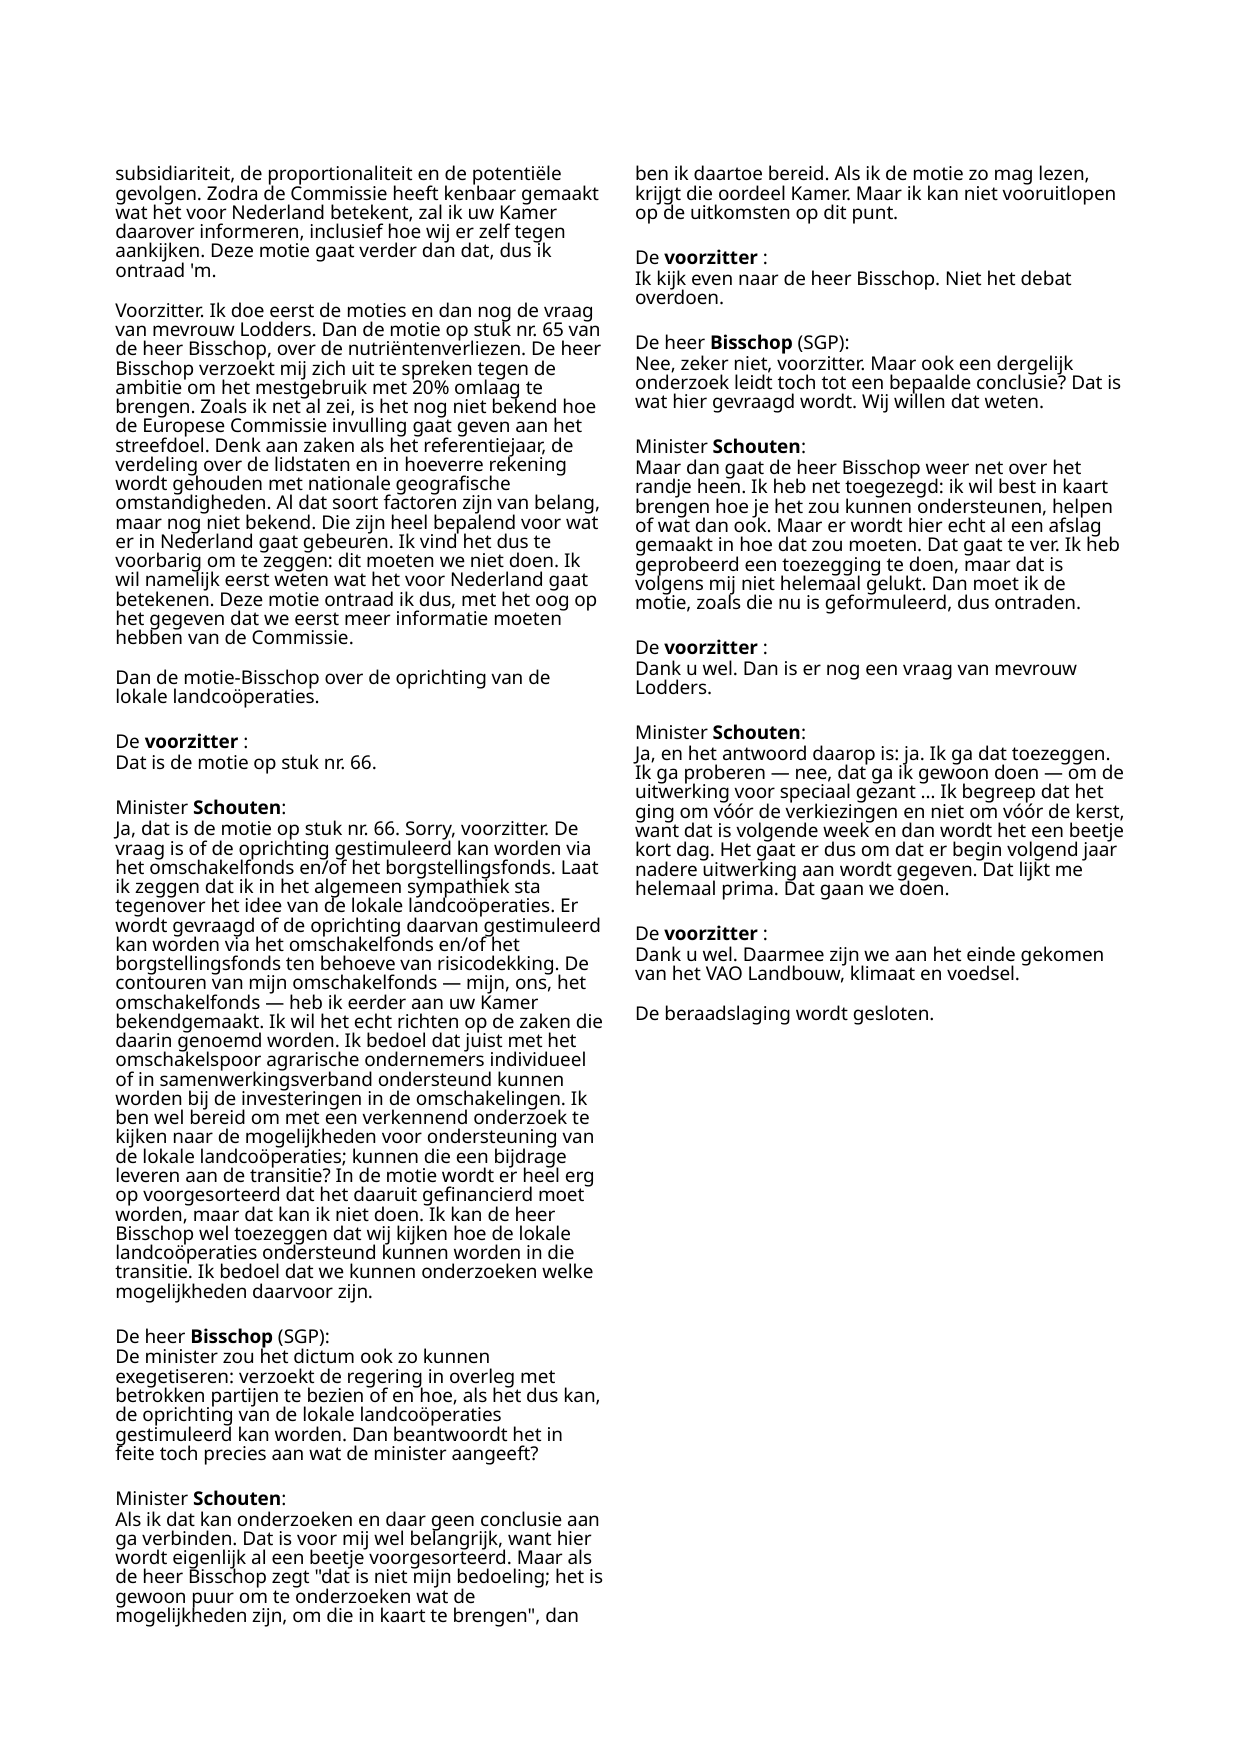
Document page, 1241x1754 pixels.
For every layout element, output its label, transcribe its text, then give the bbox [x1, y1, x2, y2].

text Minister Schouten: [115, 794, 605, 820]
text Ja, en het antwoord daarop is: ja. Ik ga dat toezeggen. Ik ga proberen — nee, dat ga ik gewoon doen — om de uitwerking voor speciaal gezant … Ik begreep dat het ging om vóór de verkiezingen en niet om vóór de kerst, want dat is volgende week en dan wordt het een beetje kort dag. Het gaat er dus om dat er begin volgend jaar nadere uitwerking aan wordt gegeven. Dat lijkt me helemaal prima. Dat gaan we doen. [635, 745, 1125, 899]
text Dank u wel. Daarmee zijn we aan het einde gekomen van het VAO Landbouw, klimaat en voedsel. [635, 946, 1125, 984]
text De voorzitter : [635, 920, 1125, 946]
text Dat is de motie op stuk nr. 66. [115, 754, 605, 774]
text De voorzitter : [635, 634, 1125, 660]
text Ik kijk even naar de heer Bisschop. Niet het debat overdoen. [635, 270, 1125, 308]
text Dank u wel. Dan is er nog een vraag van mevrouw Lodders. [635, 660, 1125, 698]
text Nee, zeker niet, voorzitter. Maar ook een dergelijk onderzoek leidt toch tot een bepaalde conclusie? Dat is wat hier gevraagd wordt. Wij willen dat weten. [635, 355, 1125, 413]
text Als ik dat kan onderzoeken en daar geen conclusie aan ga verbinden. Dat is voor mij wel belangrijk, want hier wordt eigenlijk al een beetje voorgesorteerd. Maar als de heer Bisschop zegt "dat is niet mijn bedoeling; het is gewoon puur om te onderzoeken wat de mogelijkheden zijn, om die in kaart te brengen", dan [115, 1511, 605, 1626]
text ben ik daartoe bereid. Als ik de motie zo mag lezen, krijgt die oordeel Kamer. Maar ik kan niet vooruitlopen op de uitkomsten op dit punt. [635, 165, 1125, 223]
text De beraadslaging wordt gesloten. [635, 1005, 1125, 1024]
text Dan de motie-Bisschop over de oprichting van de lokale landcoöperaties. [115, 669, 605, 708]
text Voorzitter. Ik doe eerst de moties en dan nog de vraag van mevrouw Lodders. Dan de motie op stuk nr. 65 van de heer Bisschop, over de nutriëntenverliezen. De heer Bisschop verzoekt mij zich uit te spreken tegen de ambitie om het mestgebruik met 20% omlaag te brengen. Zoals ik net al zei, is het nog niet bekend hoe de Europese Commissie invulling gaat geven aan het streefdoel. Denk aan zaken als het referentiejaar, de verdeling over de lidstaten en in hoeverre rekening wordt gehouden met nationale geografische omstandigheden. Al dat soort factoren zijn van belang, maar nog niet bekend. Die zijn heel bepalend voor wat er in Nederland gaat gebeuren. Ik vind het dus te voorbarig om te zeggen: dit moeten we niet doen. Ik wil namelijk eerst weten wat het voor Nederland gaat betekenen. Deze motie ontraad ik dus, met het oog op het gegeven dat we eerst meer informatie moeten hebben van de Commissie. [115, 302, 605, 648]
text Minister Schouten: [115, 1485, 605, 1511]
text De minister zou het dictum ook zo kunnen exegetiseren: verzoekt de regering in overleg met betrokken partijen te bezien of en hoe, als het dus kan, de oprichting van de lokale landcoöperaties gestimuleerd kan worden. Dan beantwoordt het in feite toch precies aan wat de minister aangeeft? [115, 1348, 605, 1464]
text Minister Schouten: [635, 433, 1125, 459]
text subsidiariteit, de proportionaliteit en de potentiële gevolgen. Zodra de Commissie heeft kenbaar gemaakt wat het voor Nederland betekent, zal ik uw Kamer daarover informeren, inclusief hoe wij er zelf tegen aankijken. Deze motie gaat verder dan dat, dus ik ontraad 'm. [115, 165, 605, 281]
text De voorzitter : [635, 244, 1125, 270]
text Maar dan gaat de heer Bisschop weer net over het randje heen. Ik heb net toegezegd: ik wil best in kaart brengen hoe je het zou kunnen ondersteunen, helpen of wat dan ook. Maar er wordt hier echt al een afslag gemaakt in hoe dat zou moeten. Dat gaat te ver. Ik heb geprobeerd een toezegging te doen, maar dat is volgens mij niet helemaal gelukt. Dan moet ik de motie, zoals die nu is geformuleerd, dus ontraden. [635, 459, 1125, 613]
text De heer Bisschop (SGP): [635, 329, 1125, 355]
text De heer Bisschop (SGP): [115, 1323, 605, 1348]
text De voorzitter : [115, 729, 605, 754]
text Minister Schouten: [635, 719, 1125, 745]
text Ja, dat is de motie op stuk nr. 66. Sorry, voorzitter. De vraag is of de oprichting gestimuleerd kan worden via het omschakelfonds en/of het borgstellingsfonds. Laat ik zeggen dat ik in het algemeen sympathiek sta tegenover het idee van de lokale landcoöperaties. Er wordt gevraagd of de oprichting daarvan gestimuleerd kan worden via het omschakelfonds en/of het borgstellingsfonds ten behoeve van risicodekking. De contouren van mijn omschakelfonds — mijn, ons, het omschakelfonds — heb ik eerder aan uw Kamer bekendgemaakt. Ik wil het echt richten op de zaken die daarin genoemd worden. Ik bedoel dat juist met het omschakelspoor agrarische ondernemers individueel of in samenwerkingsverband ondersteund kunnen worden bij de investeringen in de omschakelingen. Ik ben wel bereid om met een verkennend onderzoek te kijken naar de mogelijkheden voor ondersteuning van de lokale landcoöperaties; kunnen die een bijdrage leveren aan de transitie? In de motie wordt er heel erg op voorgesorteerd dat het daaruit gefinancierd moet worden, maar dat kan ik niet doen. Ik kan de heer Bisschop wel toezeggen dat wij kijken hoe de lokale landcoöperaties ondersteund kunnen worden in die transitie. Ik bedoel dat we kunnen onderzoeken welke mogelijkheden daarvoor zijn. [115, 820, 605, 1302]
